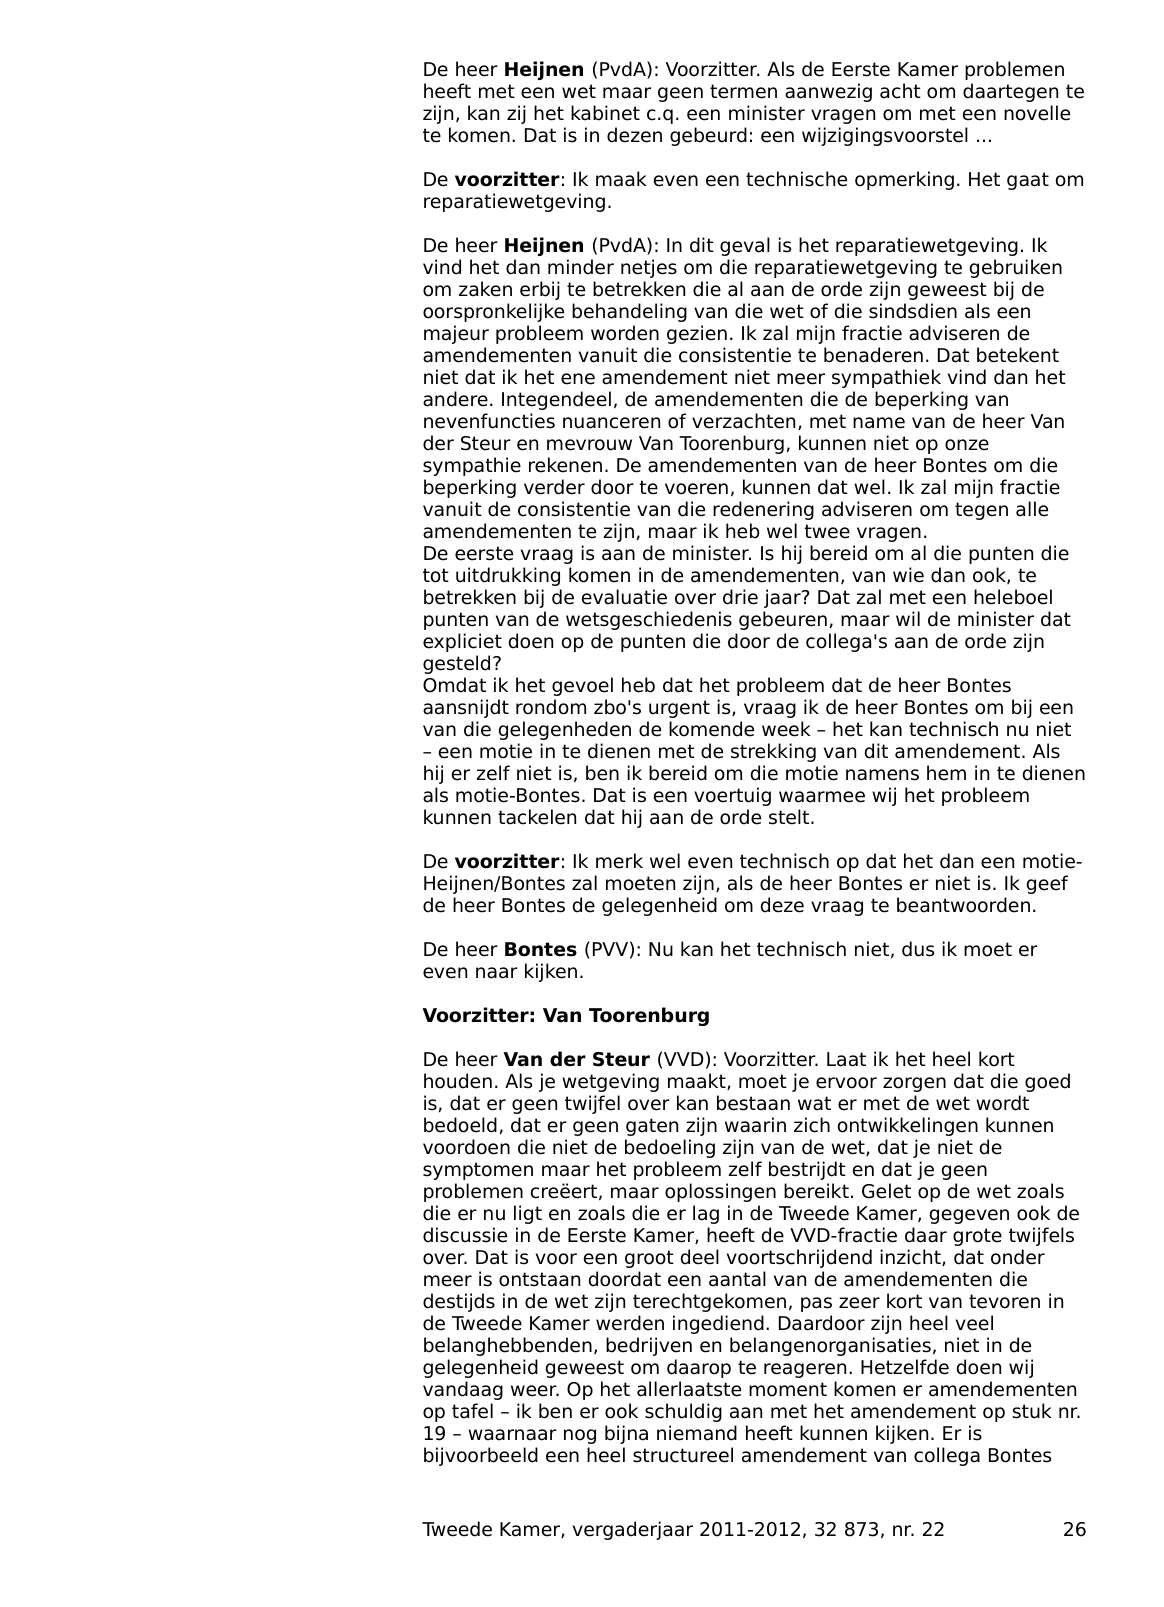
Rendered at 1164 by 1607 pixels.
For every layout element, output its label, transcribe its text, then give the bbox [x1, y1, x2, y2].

subtitle Voorzitter: Van Toorenburg [422, 1005, 1087, 1027]
text De heer Bontes (PVV): Nu kan het technisch niet, dus ik moet er even naar kijken. [422, 939, 1087, 983]
text De voorzitter: Ik maak even een technische opmerking. Het gaat om reparatiewetgeving. [422, 169, 1087, 213]
text De voorzitter: Ik merk wel even technisch op dat het dan een motie-Heijnen/Bontes zal moeten zijn, als de heer Bontes er niet is. Ik geef de heer Bontes de gelegenheid om deze vraag te beantwoorden. [422, 851, 1087, 917]
text De eerste vraag is aan de minister. Is hij bereid om al die punten die tot uitdrukking komen in de amendementen, van wie dan ook, te betrekken bij de evaluatie over drie jaar? Dat zal met een heleboel punten van de wetsgeschiedenis gebeuren, maar wil de minister dat expliciet doen op de punten die door de collega's aan de orde zijn gesteld? [422, 543, 1087, 675]
text De heer Heijnen (PvdA): In dit geval is het reparatiewetgeving. Ik vind het dan minder netjes om die reparatiewetgeving te gebruiken om zaken erbij te betrekken die al aan de orde zijn geweest bij de oorspronkelijke behandeling van die wet of die sindsdien als een majeur probleem worden gezien. Ik zal mijn fractie adviseren de amendementen vanuit die consistentie te benaderen. Dat betekent niet dat ik het ene amendement niet meer sympathiek vind dan het andere. Integendeel, de amendementen die de beperking van nevenfuncties nuanceren of verzachten, met name van de heer Van der Steur en mevrouw Van Toorenburg, kunnen niet op onze sympathie rekenen. De amendementen van de heer Bontes om die beperking verder door te voeren, kunnen dat wel. Ik zal mijn fractie vanuit de consistentie van die redenering adviseren om tegen alle amendementen te zijn, maar ik heb wel twee vragen. [422, 235, 1087, 543]
text Omdat ik het gevoel heb dat het probleem dat de heer Bontes aansnijdt rondom zbo's urgent is, vraag ik de heer Bontes om bij een van die gelegenheden de komende week – het kan technisch nu niet – een motie in te dienen met de strekking van dit amendement. Als hij er zelf niet is, ben ik bereid om die motie namens hem in te dienen als motie-Bontes. Dat is een voertuig waarmee wij het probleem kunnen tackelen dat hij aan de orde stelt. [422, 675, 1087, 829]
text De heer Heijnen (PvdA): Voorzitter. Als de Eerste Kamer problemen heeft met een wet maar geen termen aanwezig acht om daartegen te zijn, kan zij het kabinet c.q. een minister vragen om met een novelle te komen. Dat is in dezen gebeurd: een wijzigingsvoorstel ... [422, 59, 1087, 147]
text De heer Van der Steur (VVD): Voorzitter. Laat ik het heel kort houden. Als je wetgeving maakt, moet je ervoor zorgen dat die goed is, dat er geen twijfel over kan bestaan wat er met de wet wordt bedoeld, dat er geen gaten zijn waarin zich ontwikkelingen kunnen voordoen die niet de bedoeling zijn van de wet, dat je niet de symptomen maar het probleem zelf bestrijdt en dat je geen problemen creëert, maar oplossingen bereikt. Gelet op de wet zoals die er nu ligt en zoals die er lag in de Tweede Kamer, gegeven ook de discussie in de Eerste Kamer, heeft de VVD-fractie daar grote twijfels over. Dat is voor een groot deel voortschrijdend inzicht, dat onder meer is ontstaan doordat een aantal van de amendementen die destijds in de wet zijn terechtgekomen, pas zeer kort van tevoren in de Tweede Kamer werden ingediend. Daardoor zijn heel veel belanghebbenden, bedrijven en belangenorganisaties, niet in de gelegenheid geweest om daarop te reageren. Hetzelfde doen wij vandaag weer. Op het allerlaatste moment komen er amendementen op tafel – ik ben er ook schuldig aan met het amendement op stuk nr. 19 – waarnaar nog bijna niemand heeft kunnen kijken. Er is bijvoorbeeld een heel structureel amendement van collega Bontes [422, 1049, 1087, 1467]
